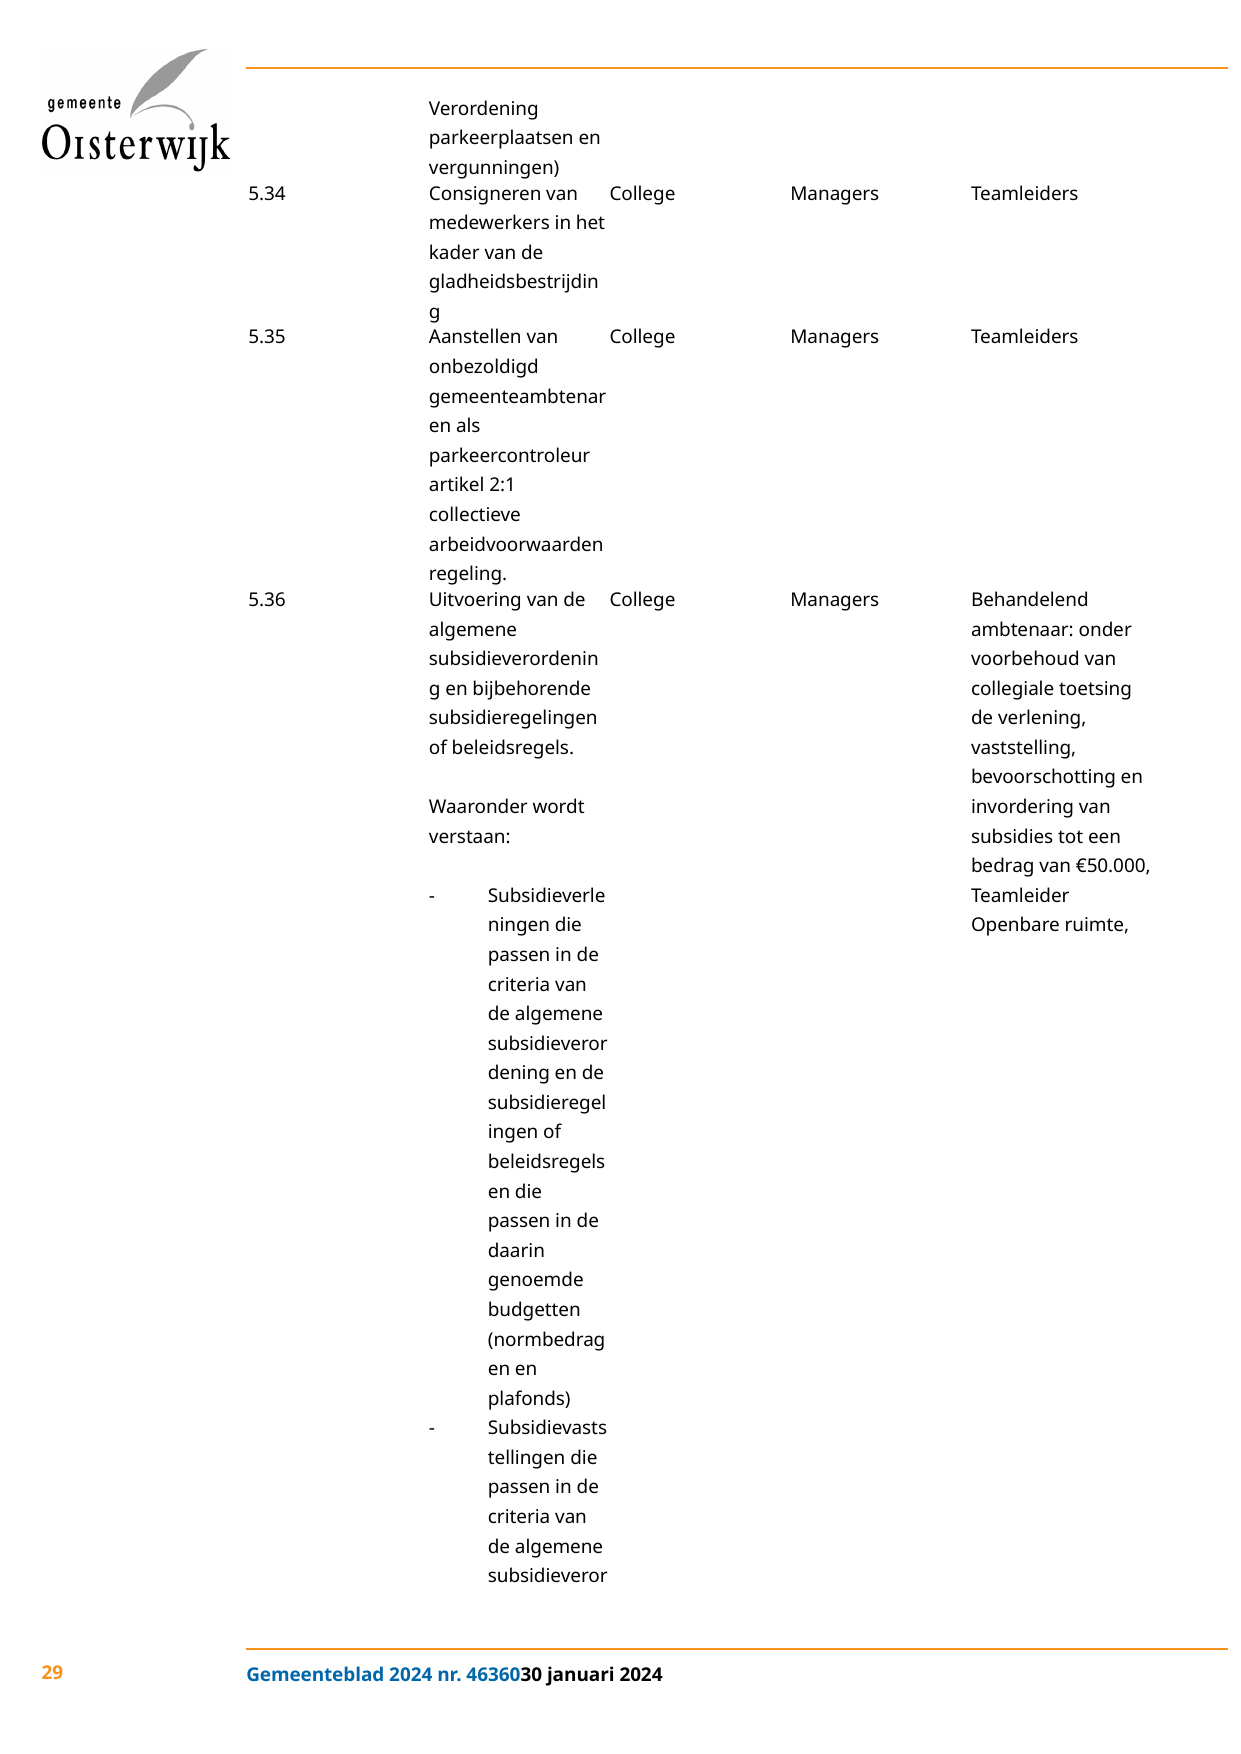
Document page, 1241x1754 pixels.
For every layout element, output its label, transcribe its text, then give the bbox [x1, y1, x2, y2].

table_cell College [609, 180, 790, 324]
table_cell Managers [790, 586, 971, 1588]
table_cell 5.34 [248, 180, 429, 324]
table_cell Managers [790, 324, 971, 586]
table_cell 5.35 [248, 324, 429, 586]
table_cell Teamleiders [971, 180, 1152, 324]
table_cell 5.36 [248, 586, 429, 1588]
table_cell College [609, 586, 790, 1588]
table_cell [971, 95, 1152, 180]
table_cell College [609, 324, 790, 586]
table_cell [790, 95, 971, 180]
table_cell Managers [790, 180, 971, 324]
table_cell Consigneren van medewerkers in het kader van de gladheidsbestrijding [429, 180, 609, 324]
table_cell [248, 95, 429, 180]
table_cell Teamleiders [971, 324, 1152, 586]
table_cell Aanstellen van onbezoldigd gemeenteambtenaren als parkeercontroleur artikel 2:1 collectieve arbeidvoorwaarden regeling. [429, 324, 609, 586]
table_cell Verordening parkeerplaatsen en vergunningen) [429, 95, 609, 180]
table_cell Behandelend ambtenaar: onder voorbehoud van collegiale toetsing de verlening, vaststelling, bevoorschotting en invordering van subsidies tot een bedrag van €50.000, Teamleider Openbare ruimte, [971, 586, 1152, 1588]
picture [41, 47, 231, 172]
table_cell Uitvoering van de algemene subsidieverordening en bijbehorende subsidieregelingen of beleidsregels. Waaronder wordt verstaan: Subsidieverleningen die passen in de criteria van de algemene subsidieverordening en de subsidieregelingen of beleidsregels en die passen in de daarin genoemde budgetten (normbedragen en plafonds) Subsidievaststellingen die passen in de criteria van de algemene subsidieveror [429, 586, 609, 1588]
table_cell [609, 95, 790, 180]
